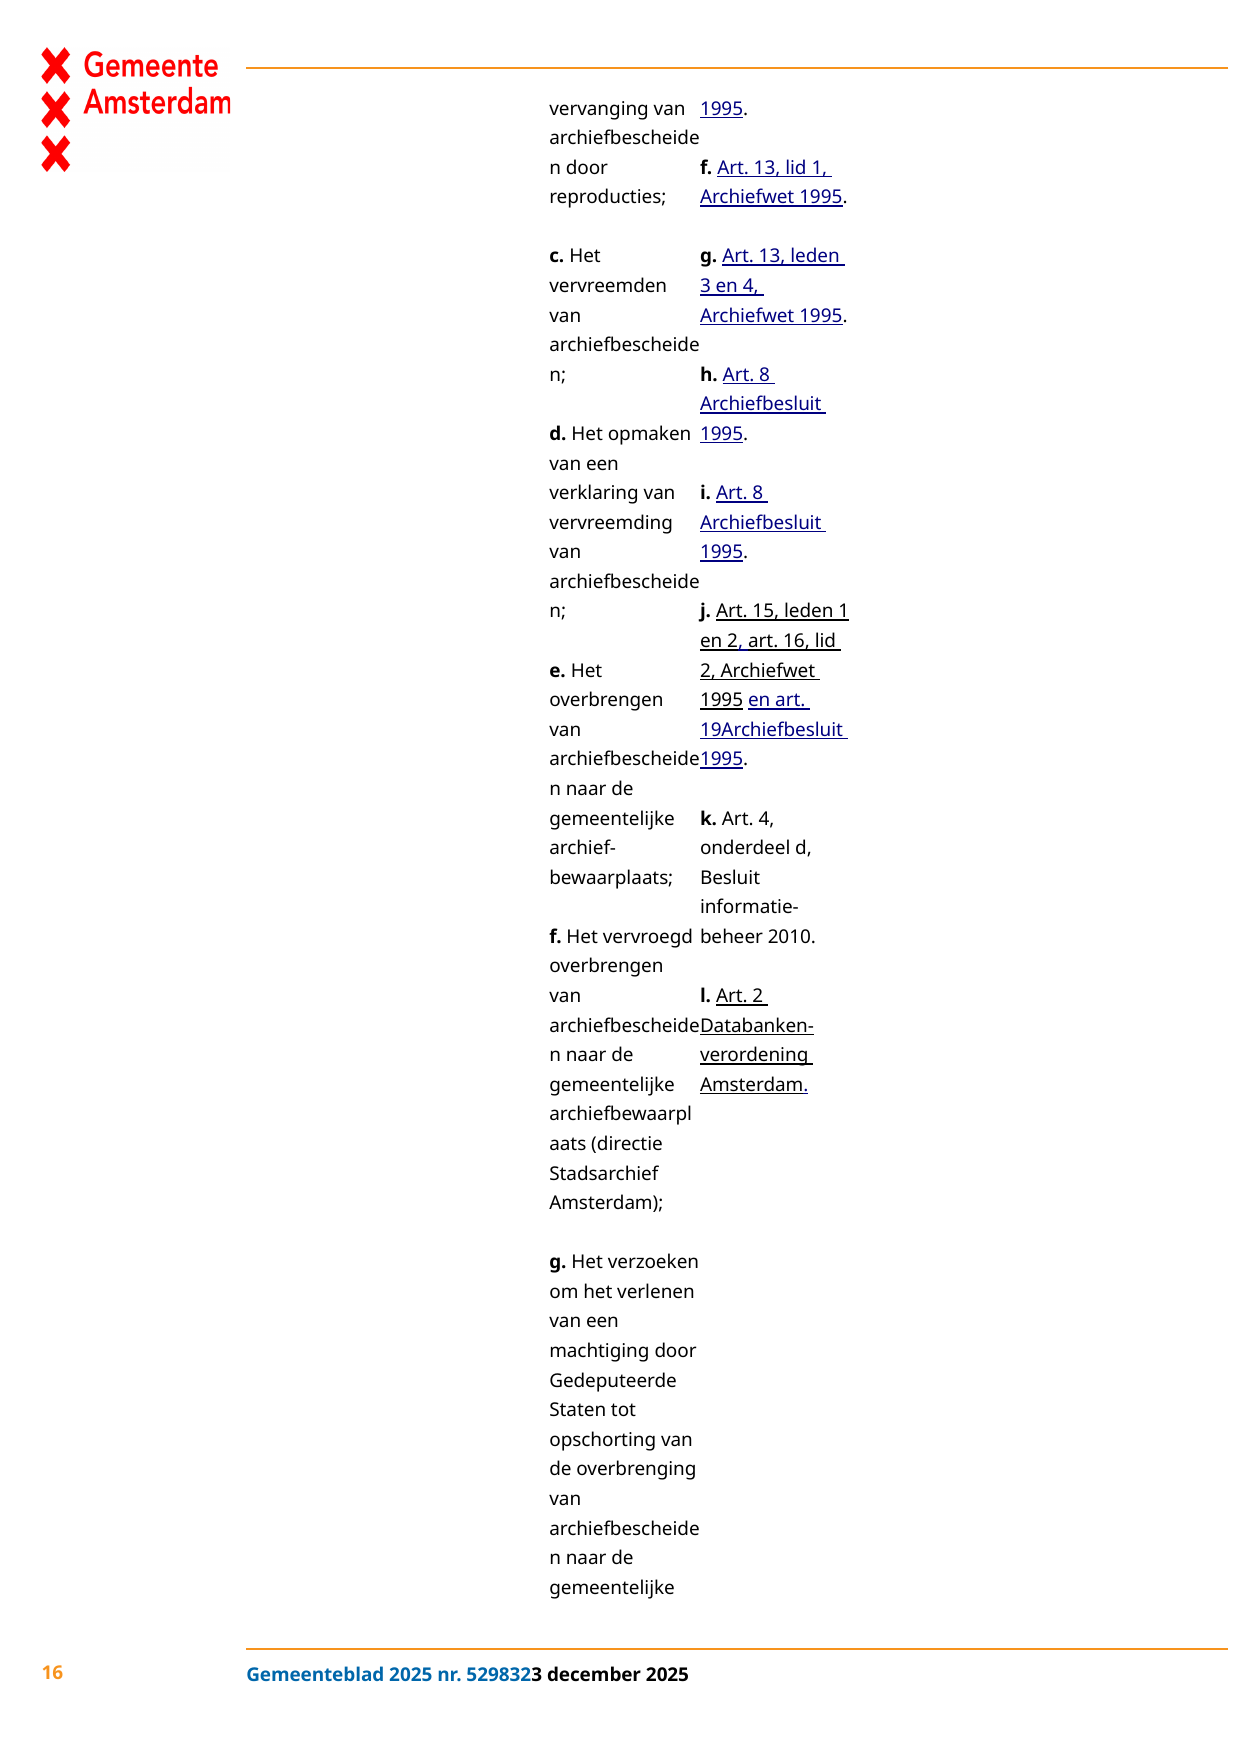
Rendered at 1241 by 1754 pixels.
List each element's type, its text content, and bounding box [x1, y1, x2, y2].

table_cell [850, 95, 1001, 1600]
table_cell [399, 95, 549, 1600]
table_cell [248, 95, 398, 1600]
table_cell vervanging van archiefbescheiden door reproducties; c. Het vervreemden van archiefbescheiden; d. Het opmaken van een verklaring van vervreemding van archiefbescheiden; e. Het overbrengen van archiefbescheiden naar de gemeentelijke archief-bewaarplaats; f. Het vervroegd overbrengen van archiefbescheiden naar de gemeentelijke archiefbewaarplaats (directie Stadsarchief Amsterdam); g. Het verzoeken om het verlenen van een machtiging door Gedeputeerde Staten tot opschorting van de overbrenging van archiefbescheiden naar de gemeentelijke [549, 95, 700, 1600]
picture [41, 47, 231, 172]
table_cell 1995. f. Art. 13, lid 1, Archiefwet 1995. g. Art. 13, leden 3 en 4, Archiefwet 1995. h. Art. 8 Archiefbesluit 1995. i. Art. 8 Archiefbesluit 1995. j. Art. 15, leden 1 en 2, art. 16, lid 2, Archiefwet 1995 en art. 19Archiefbesluit 1995. k. Art. 4, onderdeel d, Besluit informatie-beheer 2010. l. Art. 2 Databanken-verordening Amsterdam. [700, 95, 850, 1600]
table_cell [1001, 95, 1152, 1600]
